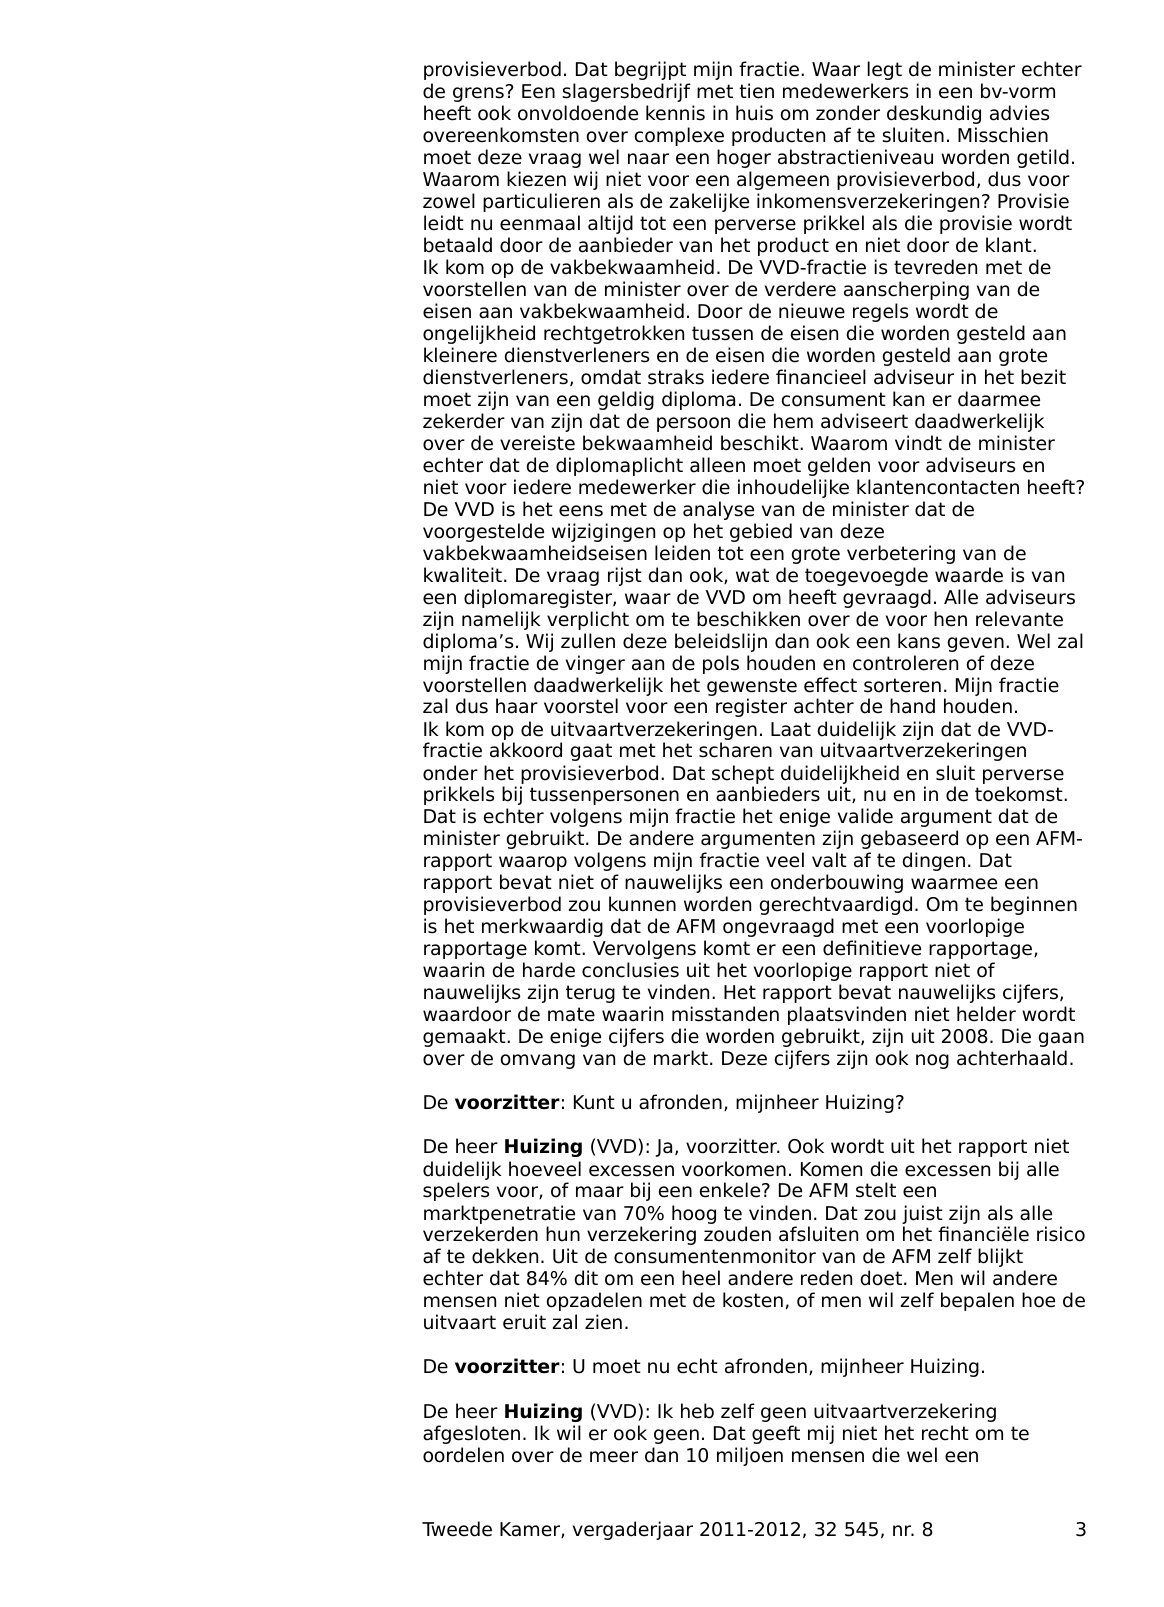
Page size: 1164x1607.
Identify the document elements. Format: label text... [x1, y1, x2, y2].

text Ik kom op de uitvaartverzekeringen. Laat duidelijk zijn dat de VVD-fractie akkoord gaat met het scharen van uitvaartverzekeringen onder het provisieverbod. Dat schept duidelijkheid en sluit perverse prikkels bij tussenpersonen en aanbieders uit, nu en in de toekomst. Dat is echter volgens mijn fractie het enige valide argument dat de minister gebruikt. De andere argumenten zijn gebaseerd op een AFM-rapport waarop volgens mijn fractie veel valt af te dingen. Dat rapport bevat niet of nauwelijks een onderbouwing waarmee een provisieverbod zou kunnen worden gerechtvaardigd. Om te beginnen is het merkwaardig dat de AFM ongevraagd met een voorlopige rapportage komt. Vervolgens komt er een definitieve rapportage, waarin de harde conclusies uit het voorlopige rapport niet of nauwelijks zijn terug te vinden. Het rapport bevat nauwelijks cijfers, waardoor de mate waarin misstanden plaatsvinden niet helder wordt gemaakt. De enige cijfers die worden gebruikt, zijn uit 2008. Die gaan over de omvang van de markt. Deze cijfers zijn ook nog achterhaald. [422, 718, 1087, 1070]
text De voorzitter: U moet nu echt afronden, mijnheer Huizing. [422, 1356, 1087, 1378]
text provisieverbod. Dat begrijpt mijn fractie. Waar legt de minister echter de grens? Een slagersbedrijf met tien medewerkers in een bv-vorm heeft ook onvoldoende kennis in huis om zonder deskundig advies overeenkomsten over complexe producten af te sluiten. Misschien moet deze vraag wel naar een hoger abstractieniveau worden getild. Waarom kiezen wij niet voor een algemeen provisieverbod, dus voor zowel particulieren als de zakelijke inkomensverzekeringen? Provisie leidt nu eenmaal altijd tot een perverse prikkel als die provisie wordt betaald door de aanbieder van het product en niet door de klant. [422, 59, 1087, 257]
text De heer Huizing (VVD): Ik heb zelf geen uitvaartverzekering afgesloten. Ik wil er ook geen. Dat geeft mij niet het recht om te oordelen over de meer dan 10 miljoen mensen die wel een [422, 1401, 1087, 1467]
text De voorzitter: Kunt u afronden, mijnheer Huizing? [422, 1092, 1087, 1114]
text De heer Huizing (VVD): Ja, voorzitter. Ook wordt uit het rapport niet duidelijk hoeveel excessen voorkomen. Komen die excessen bij alle spelers voor, of maar bij een enkele? De AFM stelt een marktpenetratie van 70% hoog te vinden. Dat zou juist zijn als alle verzekerden hun verzekering zouden afsluiten om het financiële risico af te dekken. Uit de consumentenmonitor van de AFM zelf blijkt echter dat 84% dit om een heel andere reden doet. Men wil andere mensen niet opzadelen met de kosten, of men wil zelf bepalen hoe de uitvaart eruit zal zien. [422, 1136, 1087, 1334]
text Ik kom op de vakbekwaamheid. De VVD-fractie is tevreden met de voorstellen van de minister over de verdere aanscherping van de eisen aan vakbekwaamheid. Door de nieuwe regels wordt de ongelijkheid rechtgetrokken tussen de eisen die worden gesteld aan kleinere dienstverleners en de eisen die worden gesteld aan grote dienstverleners, omdat straks iedere financieel adviseur in het bezit moet zijn van een geldig diploma. De consument kan er daarmee zekerder van zijn dat de persoon die hem adviseert daadwerkelijk over de vereiste bekwaamheid beschikt. Waarom vindt de minister echter dat de diplomaplicht alleen moet gelden voor adviseurs en niet voor iedere medewerker die inhoudelijke klantencontacten heeft? [422, 257, 1087, 499]
text De VVD is het eens met de analyse van de minister dat de voorgestelde wijzigingen op het gebied van deze vakbekwaamheidseisen leiden tot een grote verbetering van de kwaliteit. De vraag rijst dan ook, wat de toegevoegde waarde is van een diplomaregister, waar de VVD om heeft gevraagd. Alle adviseurs zijn namelijk verplicht om te beschikken over de voor hen relevante diploma’s. Wij zullen deze beleidslijn dan ook een kans geven. Wel zal mijn fractie de vinger aan de pols houden en controleren of deze voorstellen daadwerkelijk het gewenste effect sorteren. Mijn fractie zal dus haar voorstel voor een register achter de hand houden. [422, 499, 1087, 718]
